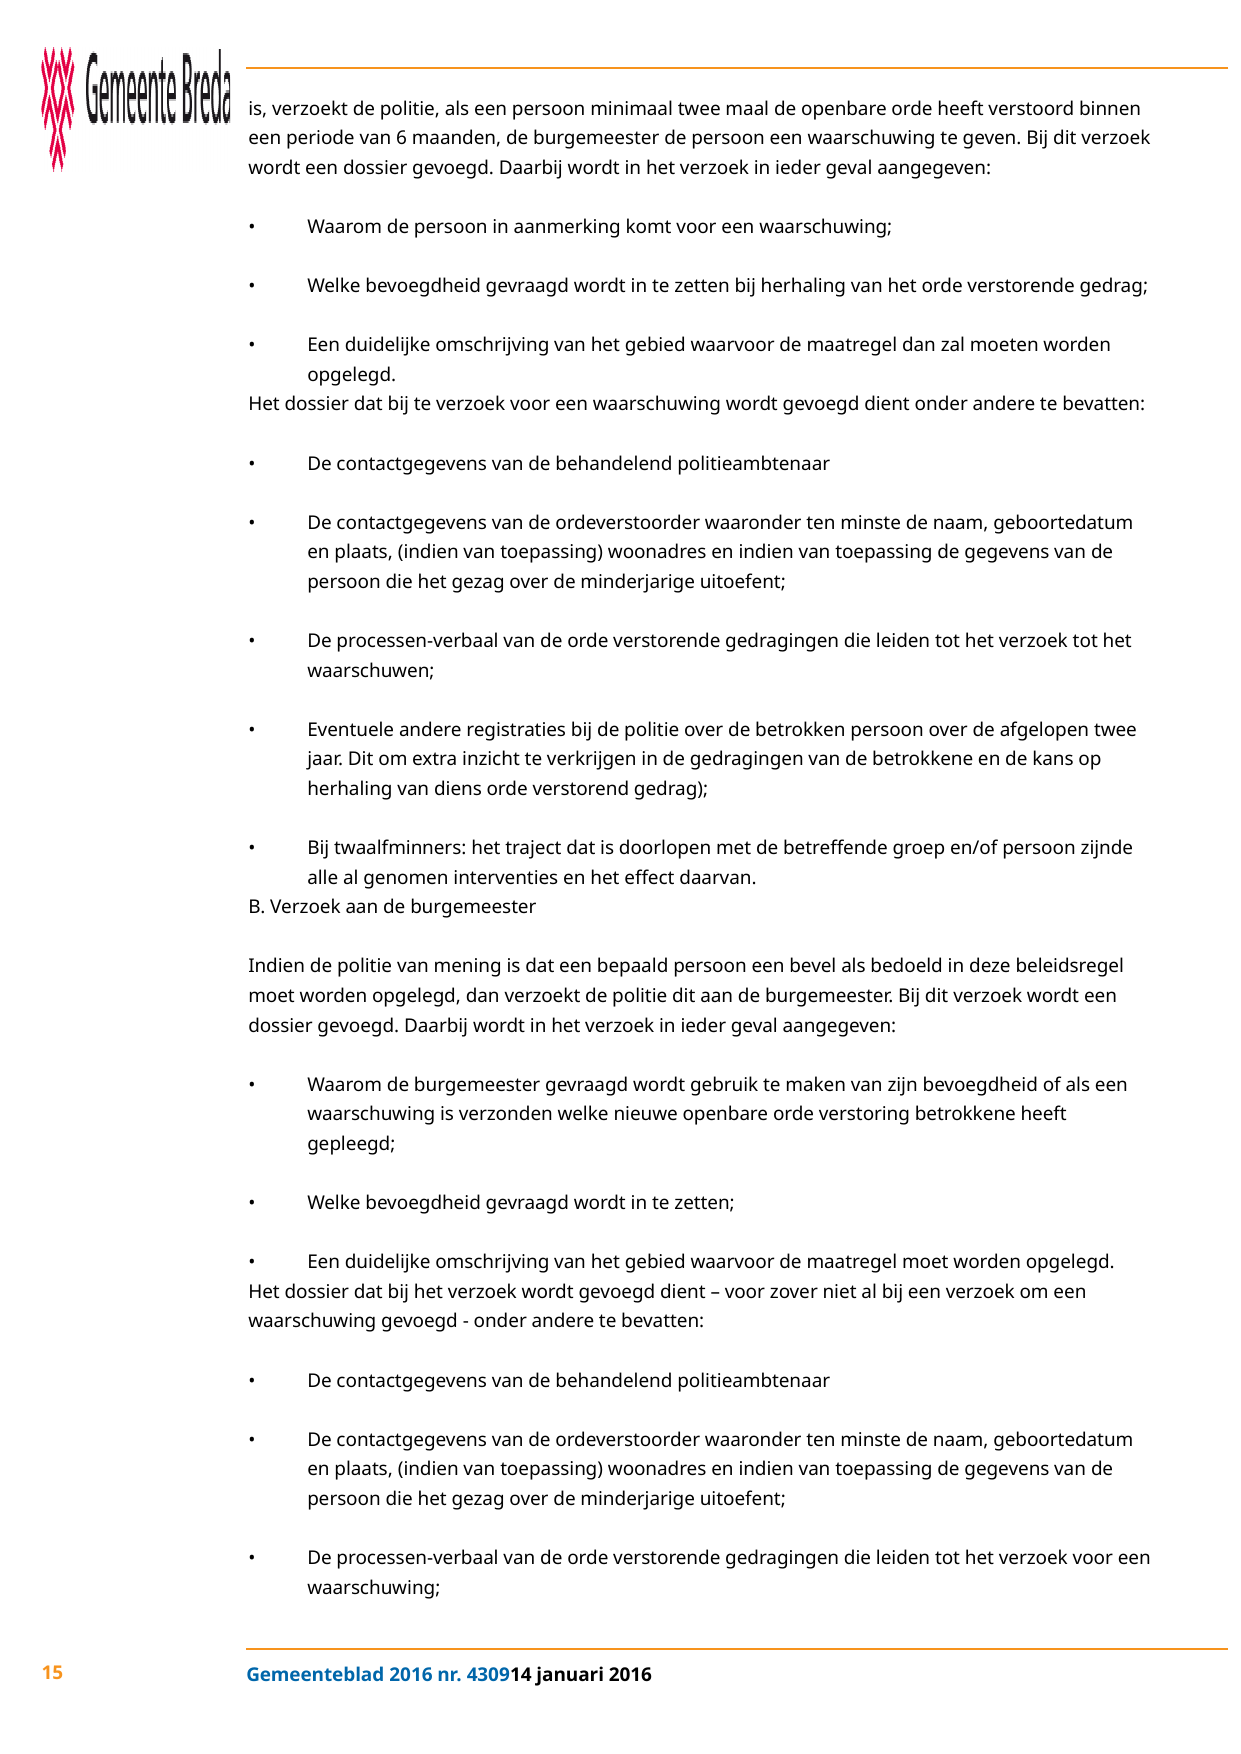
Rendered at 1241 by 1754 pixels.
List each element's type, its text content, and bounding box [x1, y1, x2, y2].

list De contactgegevens van de ordeverstoorder waaronder ten minste de naam, geboortedatum en plaats, (indien van toepassing) woonadres en indien van toepassing de gegevens van de persoon die het gezag over de minderjarige uitoefent; [248, 1426, 1152, 1511]
list Eventuele andere registraties bij de politie over de betrokken persoon over de afgelopen twee jaar. Dit om extra inzicht te verkrijgen in de gedragingen van de betrokkene en de kans op herhaling van diens orde verstorend gedrag); [248, 716, 1152, 801]
list Waarom de burgemeester gevraagd wordt gebruik te maken van zijn bevoegdheid of als een waarschuwing is verzonden welke nieuwe openbare orde verstoring betrokkene heeft gepleegd; [248, 1071, 1152, 1156]
list Een duidelijke omschrijving van het gebied waarvoor de maatregel dan zal moeten worden opgelegd. [248, 331, 1152, 387]
list Een duidelijke omschrijving van het gebied waarvoor de maatregel moet worden opgelegd. [248, 1248, 1152, 1274]
list De processen-verbaal van de orde verstorende gedragingen die leiden tot het verzoek tot het waarschuwen; [248, 627, 1152, 683]
list De contactgegevens van de ordeverstoorder waaronder ten minste de naam, geboortedatum en plaats, (indien van toepassing) woonadres en indien van toepassing de gegevens van de persoon die het gezag over de minderjarige uitoefent; [248, 509, 1152, 594]
list De contactgegevens van de behandelend politieambtenaar [248, 450, 1152, 476]
text is, verzoekt de politie, als een persoon minimaal twee maal de openbare orde heeft verstoord binnen een periode van 6 maanden, de burgemeester de persoon een waarschuwing te geven. Bij dit verzoek wordt een dossier gevoegd. Daarbij wordt in het verzoek in ieder geval aangegeven: [248, 95, 1152, 180]
text Het dossier dat bij het verzoek wordt gevoegd dient – voor zover niet al bij een verzoek om een waarschuwing gevoegd - onder andere te bevatten: [248, 1278, 1152, 1333]
text Het dossier dat bij te verzoek voor een waarschuwing wordt gevoegd dient onder andere te bevatten: [248, 391, 1152, 416]
text B. Verzoek aan de burgemeester [248, 893, 1152, 919]
list Welke bevoegdheid gevraagd wordt in te zetten; [248, 1189, 1152, 1215]
list Welke bevoegdheid gevraagd wordt in te zetten bij herhaling van het orde verstorende gedrag; [248, 272, 1152, 298]
list Waarom de persoon in aanmerking komt voor een waarschuwing; [248, 213, 1152, 239]
picture [41, 47, 231, 172]
list De contactgegevens van de behandelend politieambtenaar [248, 1367, 1152, 1393]
list De processen-verbaal van de orde verstorende gedragingen die leiden tot het verzoek voor een waarschuwing; [248, 1544, 1152, 1600]
list Bij twaalfminners: het traject dat is doorlopen met de betreffende groep en/of persoon zijnde alle al genomen interventies en het effect daarvan. [248, 834, 1152, 890]
text Indien de politie van mening is dat een bepaald persoon een bevel als bedoeld in deze beleidsregel moet worden opgelegd, dan verzoekt de politie dit aan de burgemeester. Bij dit verzoek wordt een dossier gevoegd. Daarbij wordt in het verzoek in ieder geval aangegeven: [248, 953, 1152, 1038]
